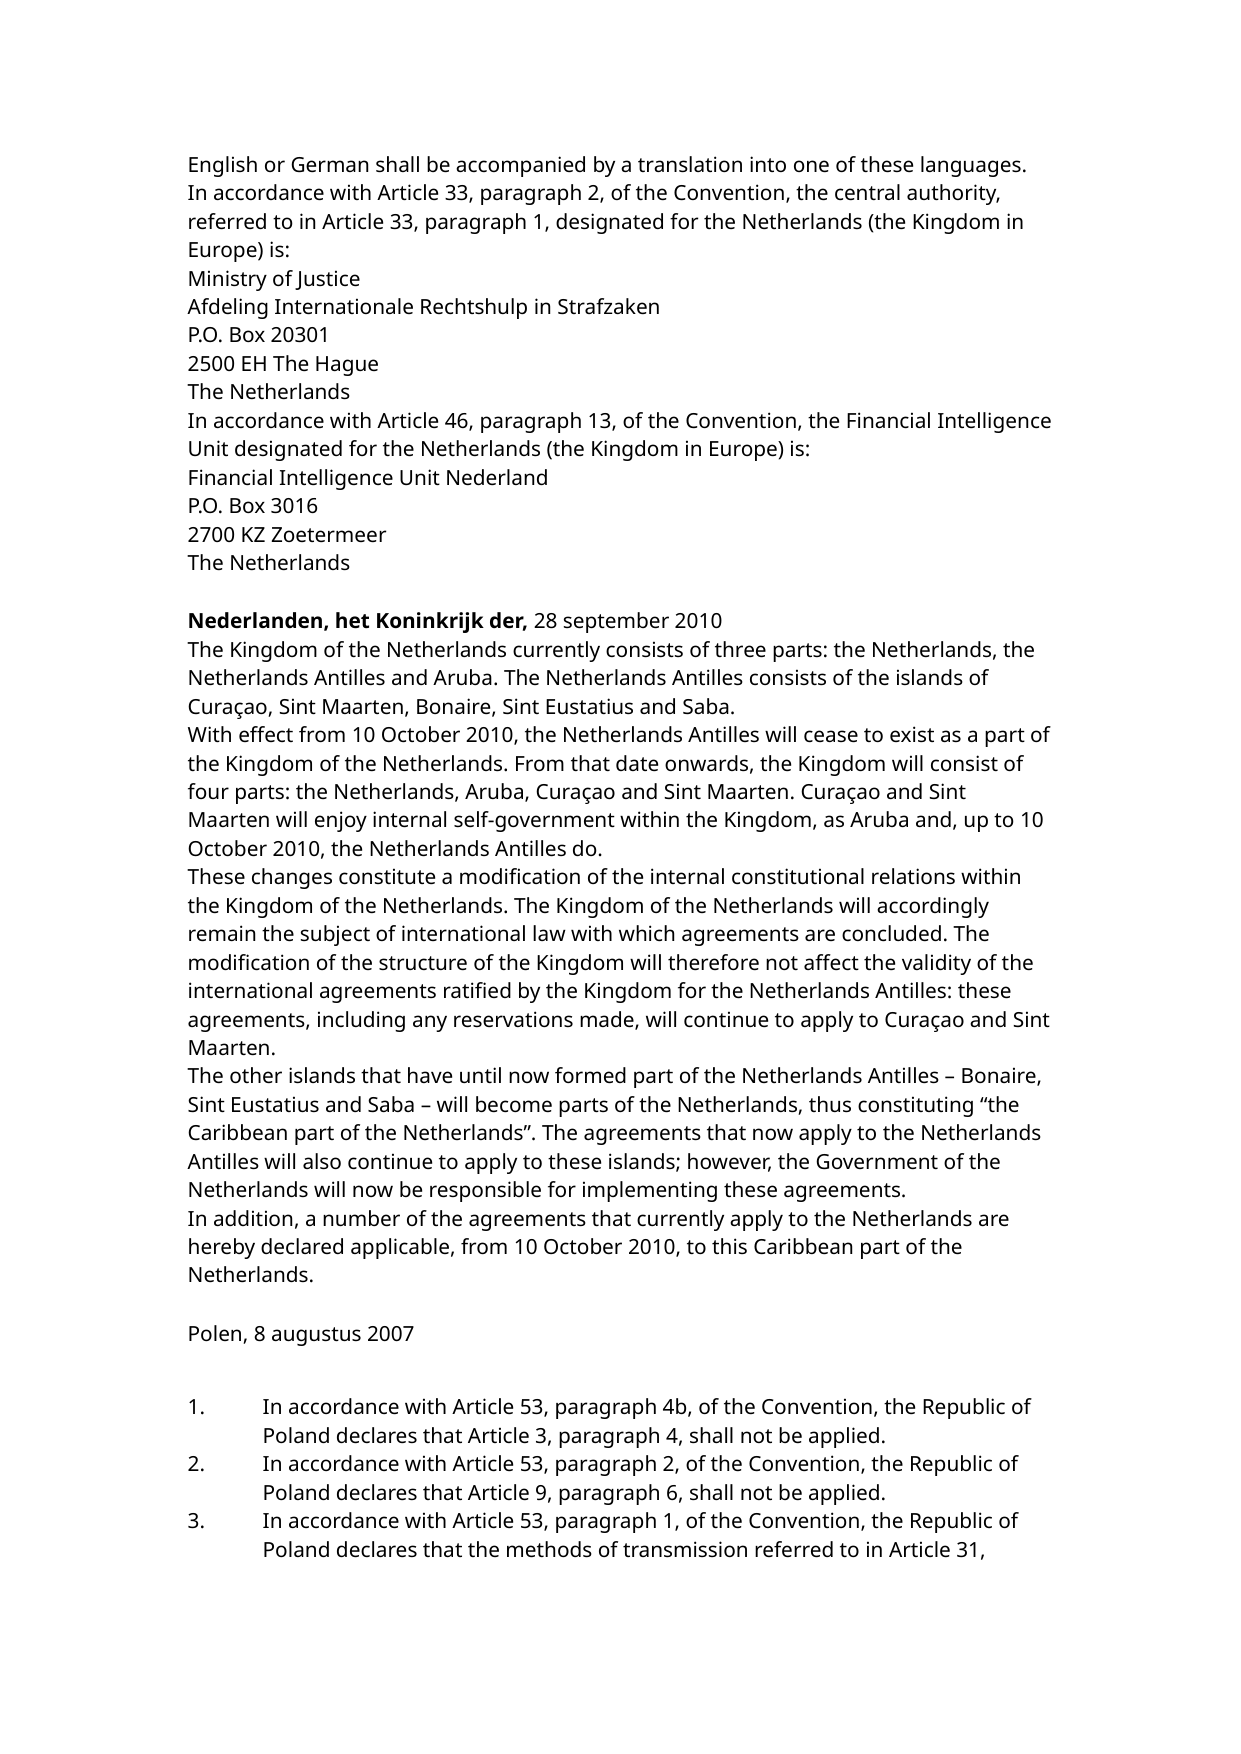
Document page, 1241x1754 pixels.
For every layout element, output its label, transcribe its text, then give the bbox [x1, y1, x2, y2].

text With effect from 10 October 2010, the Netherlands Antilles will cease to exist as a part of the Kingdom of the Netherlands. From that date onwards, the Kingdom will consist of four parts: the Netherlands, Aruba, Curaçao and Sint Maarten. Curaçao and Sint Maarten will enjoy internal self-government within the Kingdom, as Aruba and, up to 10 October 2010, the Netherlands Antilles do. [187, 720, 1053, 862]
text In addition, a number of the agreements that currently apply to the Netherlands are hereby declared applicable, from 10 October 2010, to this Caribbean part of the Netherlands. [187, 1204, 1053, 1289]
text Afdeling Internationale Rechtshulp in Strafzaken [187, 292, 1053, 321]
list In accordance with Article 53, paragraph 1, of the Convention, the Republic of Poland declares that the methods of transmission referred to in Article 31, [187, 1506, 1053, 1563]
text 2500 EH The Hague [187, 349, 1053, 377]
text The Kingdom of the Netherlands currently consists of three parts: the Netherlands, the Netherlands Antilles and Aruba. The Netherlands Antilles consists of the islands of Curaçao, Sint Maarten, Bonaire, Sint Eustatius and Saba. [187, 635, 1053, 720]
text Financial Intelligence Unit Nederland [187, 463, 1053, 491]
text In accordance with Article 46, paragraph 13, of the Convention, the Financial Intelligence Unit designated for the Netherlands (the Kingdom in Europe) is: [187, 406, 1053, 463]
text Polen, 8 augustus 2007 [187, 1319, 1053, 1347]
text In accordance with Article 33, paragraph 2, of the Convention, the central authority, referred to in Article 33, paragraph 1, designated for the Netherlands (the Kingdom in Europe) is: [187, 178, 1053, 264]
text The other islands that have until now formed part of the Netherlands Antilles – Bonaire, Sint Eustatius and Saba – will become parts of the Netherlands, thus constituting “the Caribbean part of the Netherlands”. The agreements that now apply to the Netherlands Antilles will also continue to apply to these islands; however, the Government of the Netherlands will now be responsible for implementing these agreements. [187, 1062, 1053, 1204]
text Ministry of Justice [187, 264, 1053, 292]
text Nederlanden, het Koninkrijk der, 28 september 2010 [187, 607, 1053, 635]
text These changes constitute a modification of the internal constitutional relations within the Kingdom of the Netherlands. The Kingdom of the Netherlands will accordingly remain the subject of international law with which agreements are concluded. The modification of the structure of the Kingdom will therefore not affect the validity of the international agreements ratified by the Kingdom for the Netherlands Antilles: these agreements, including any reservations made, will continue to apply to Curaçao and Sint Maarten. [187, 862, 1053, 1062]
text The Netherlands [187, 377, 1053, 406]
list In accordance with Article 53, paragraph 4b, of the Convention, the Republic of Poland declares that Article 3, paragraph 4, shall not be applied. [187, 1392, 1053, 1449]
text 2700 KZ Zoetermeer [187, 520, 1053, 548]
list In accordance with Article 53, paragraph 2, of the Convention, the Republic of Poland declares that Article 9, paragraph 6, shall not be applied. [187, 1449, 1053, 1506]
text P.O. Box 3016 [187, 491, 1053, 520]
text The Netherlands [187, 548, 1053, 577]
text P.O. Box 20301 [187, 321, 1053, 349]
text English or German shall be accompanied by a translation into one of these languages. [187, 150, 1053, 178]
